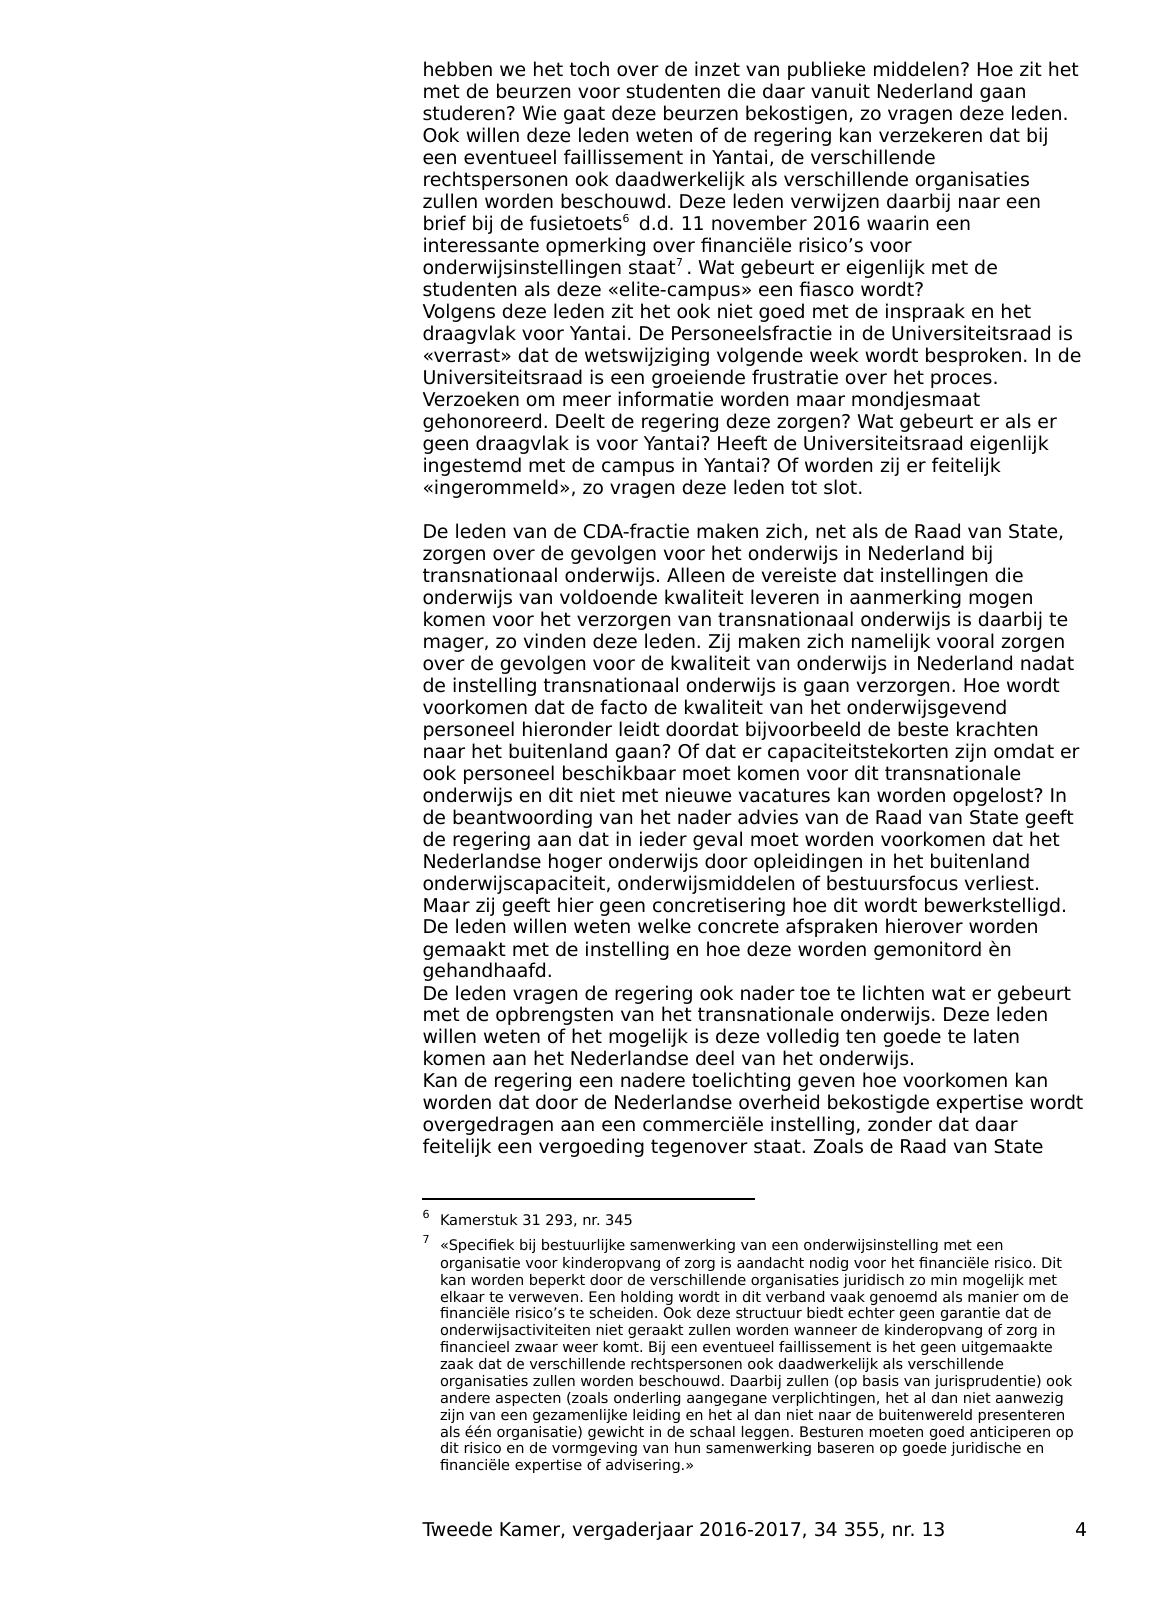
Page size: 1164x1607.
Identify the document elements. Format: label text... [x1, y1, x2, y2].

text De leden vragen de regering ook nader toe te lichten wat er gebeurt met de opbrengsten van het transnationale onderwijs. Deze leden willen weten of het mogelijk is deze volledig ten goede te laten komen aan het Nederlandse deel van het onderwijs. [422, 982, 1087, 1070]
text Kamerstuk 31 293, nr. 345 [422, 1208, 1087, 1230]
text Kan de regering een nadere toelichting geven hoe voorkomen kan worden dat door de Nederlandse overheid bekostigde expertise wordt overgedragen aan een commerciële instelling, zonder dat daar feitelijk een vergoeding tegenover staat. Zoals de Raad van State [422, 1070, 1087, 1158]
text Ook willen deze leden weten of de regering kan verzekeren dat bij een eventueel faillissement in Yantai, de verschillende rechtspersonen ook daadwerkelijk als verschillende organisaties zullen worden beschouwd. Deze leden verwijzen daarbij naar een brief bij de fusietoets d.d. 11 november 2016 waarin een interessante opmerking over financiële risico’s voor onderwijsinstellingen staat. Wat gebeurt er eigenlijk met de studenten als deze «elite-campus» een fiasco wordt? [422, 125, 1087, 301]
text hebben we het toch over de inzet van publieke middelen? Hoe zit het met de beurzen voor studenten die daar vanuit Nederland gaan studeren? Wie gaat deze beurzen bekostigen, zo vragen deze leden. [422, 59, 1087, 125]
text Volgens deze leden zit het ook niet goed met de inspraak en het draagvlak voor Yantai. De Personeelsfractie in de Universiteitsraad is «verrast» dat de wetswijziging volgende week wordt besproken. In de Universiteitsraad is een groeiende frustratie over het proces. Verzoeken om meer informatie worden maar mondjesmaat gehonoreerd. Deelt de regering deze zorgen? Wat gebeurt er als er geen draagvlak is voor Yantai? Heeft de Universiteitsraad eigenlijk ingestemd met de campus in Yantai? Of worden zij er feitelijk «ingerommeld», zo vragen deze leden tot slot. [422, 301, 1087, 499]
text «Specifiek bij bestuurlijke samenwerking van een onderwijsinstelling met een organisatie voor kinderopvang of zorg is aandacht nodig voor het financiële risico. Dit kan worden beperkt door de verschillende organisaties juridisch zo min mogelijk met elkaar te verweven. Een holding wordt in dit verband vaak genoemd als manier om de financiële risico’s te scheiden. Ook deze structuur biedt echter geen garantie dat de onderwijsactiviteiten niet geraakt zullen worden wanneer de kinderopvang of zorg in financieel zwaar weer komt. Bij een eventueel faillissement is het geen uitgemaakte zaak dat de verschillende rechtspersonen ook daadwerkelijk als verschillende organisaties zullen worden beschouwd. Daarbij zullen (op basis van jurisprudentie) ook andere aspecten (zoals onderling aangegane verplichtingen, het al dan niet aanwezig zijn van een gezamenlijke leiding en het al dan niet naar de buitenwereld presenteren als één organisatie) gewicht in de schaal leggen. Besturen moeten goed anticiperen op dit risico en de vormgeving van hun samenwerking baseren op goede juridische en financiële expertise of advisering.» [422, 1233, 1087, 1474]
text De leden van de CDA-fractie maken zich, net als de Raad van State, zorgen over de gevolgen voor het onderwijs in Nederland bij transnationaal onderwijs. Alleen de vereiste dat instellingen die onderwijs van voldoende kwaliteit leveren in aanmerking mogen komen voor het verzorgen van transnationaal onderwijs is daarbij te mager, zo vinden deze leden. Zij maken zich namelijk vooral zorgen over de gevolgen voor de kwaliteit van onderwijs in Nederland nadat de instelling transnationaal onderwijs is gaan verzorgen. Hoe wordt voorkomen dat de facto de kwaliteit van het onderwijsgevend personeel hieronder leidt doordat bijvoorbeeld de beste krachten naar het buitenland gaan? Of dat er capaciteitstekorten zijn omdat er ook personeel beschikbaar moet komen voor dit transnationale onderwijs en dit niet met nieuwe vacatures kan worden opgelost? In de beantwoording van het nader advies van de Raad van State geeft de regering aan dat in ieder geval moet worden voorkomen dat het Nederlandse hoger onderwijs door opleidingen in het buitenland onderwijscapaciteit, onderwijsmiddelen of bestuursfocus verliest. Maar zij geeft hier geen concretisering hoe dit wordt bewerkstelligd. De leden willen weten welke concrete afspraken hierover worden gemaakt met de instelling en hoe deze worden gemonitord èn gehandhaafd. [422, 521, 1087, 982]
